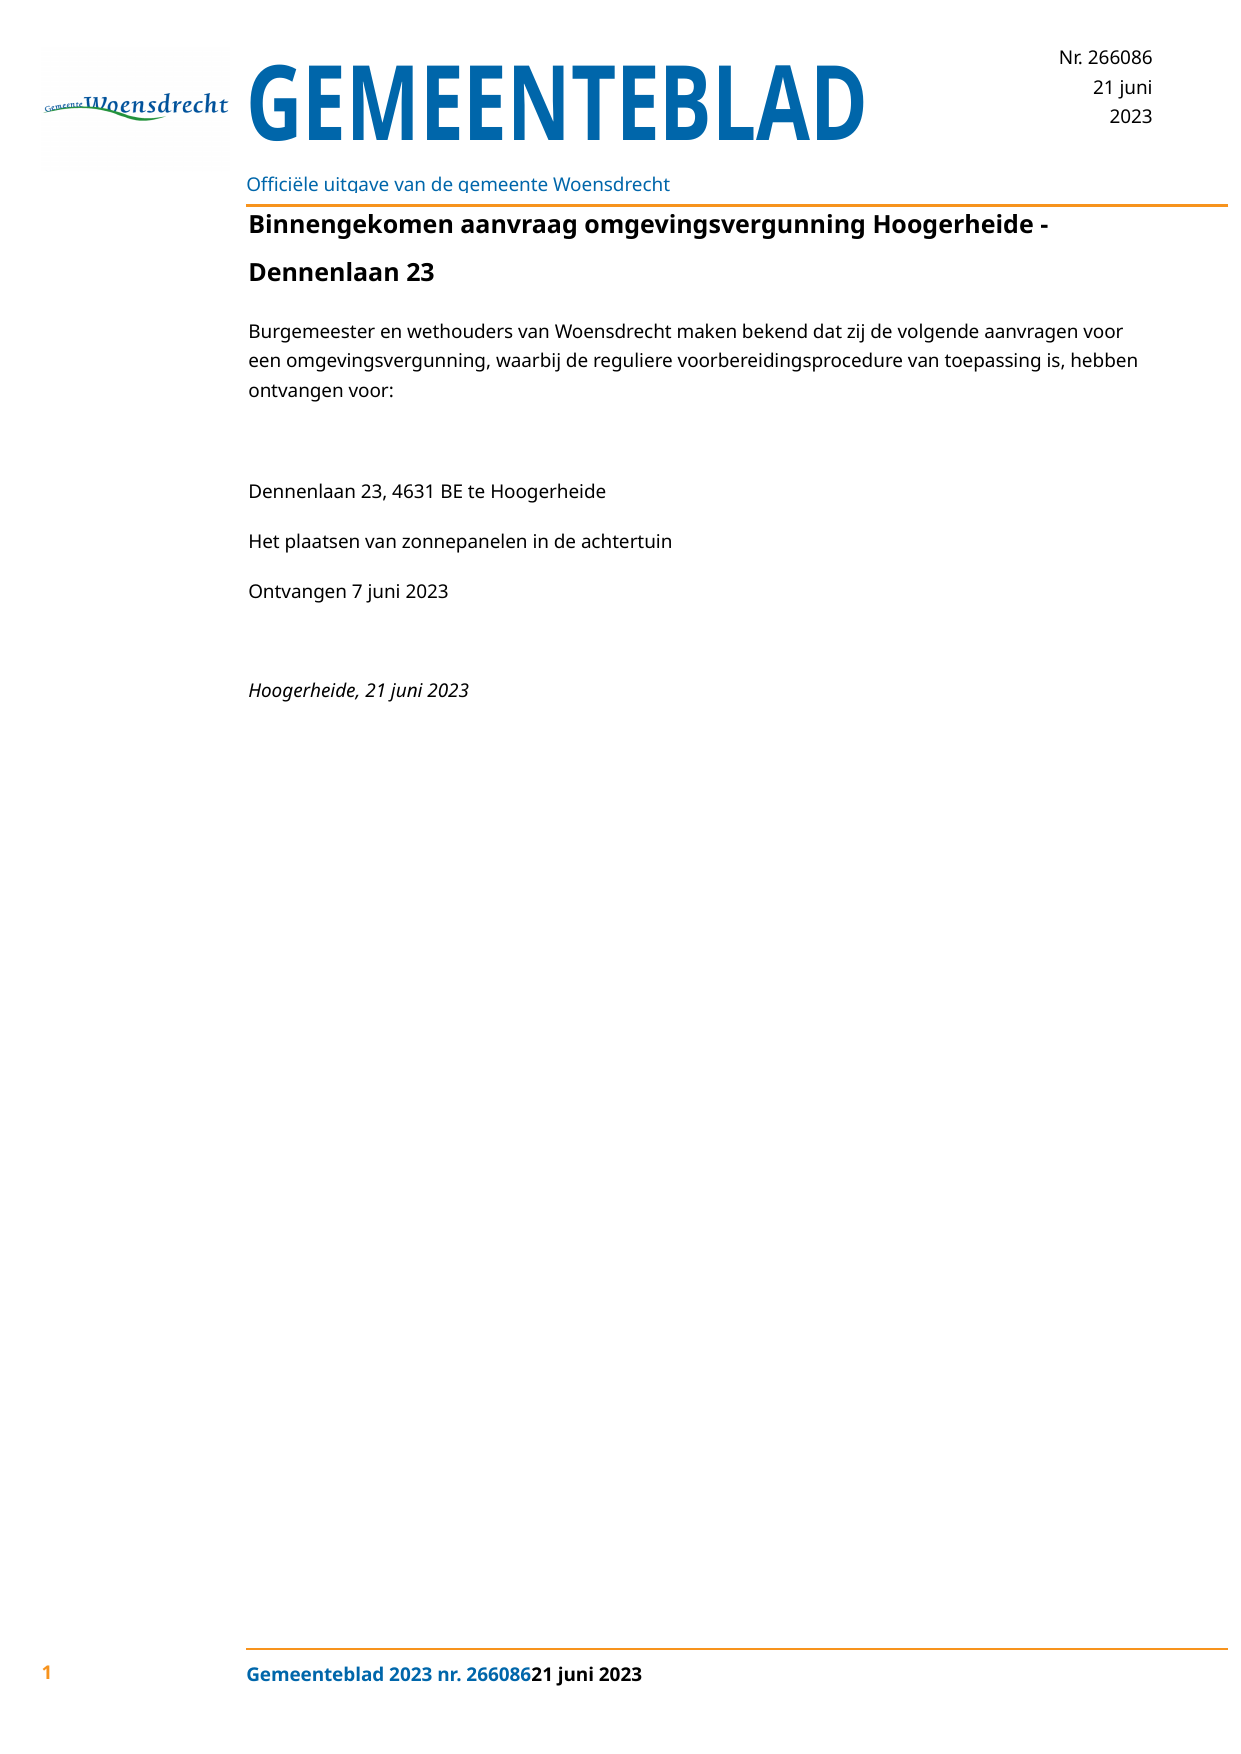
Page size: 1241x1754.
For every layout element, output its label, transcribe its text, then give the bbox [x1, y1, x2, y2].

text Het plaatsen van zonnepanelen in de achtertuin [248, 528, 1152, 554]
text Binnengekomen aanvraag omgevingsvergunning Hoogerheide - Dennenlaan 23 [248, 207, 1152, 288]
picture [41, 47, 231, 172]
text Dennenlaan 23, 4631 BE te Hoogerheide [248, 478, 1152, 504]
text Ontvangen 7 juni 2023 [248, 579, 1152, 604]
text Burgemeester en wethouders van Woensdrecht maken bekend dat zij de volgende aanvragen voor een omgevingsvergunning, waarbij de reguliere voorbereidingsprocedure van toepassing is, hebben ontvangen voor: [248, 318, 1152, 403]
text Hoogerheide, 21 juni 2023 [248, 677, 1152, 703]
